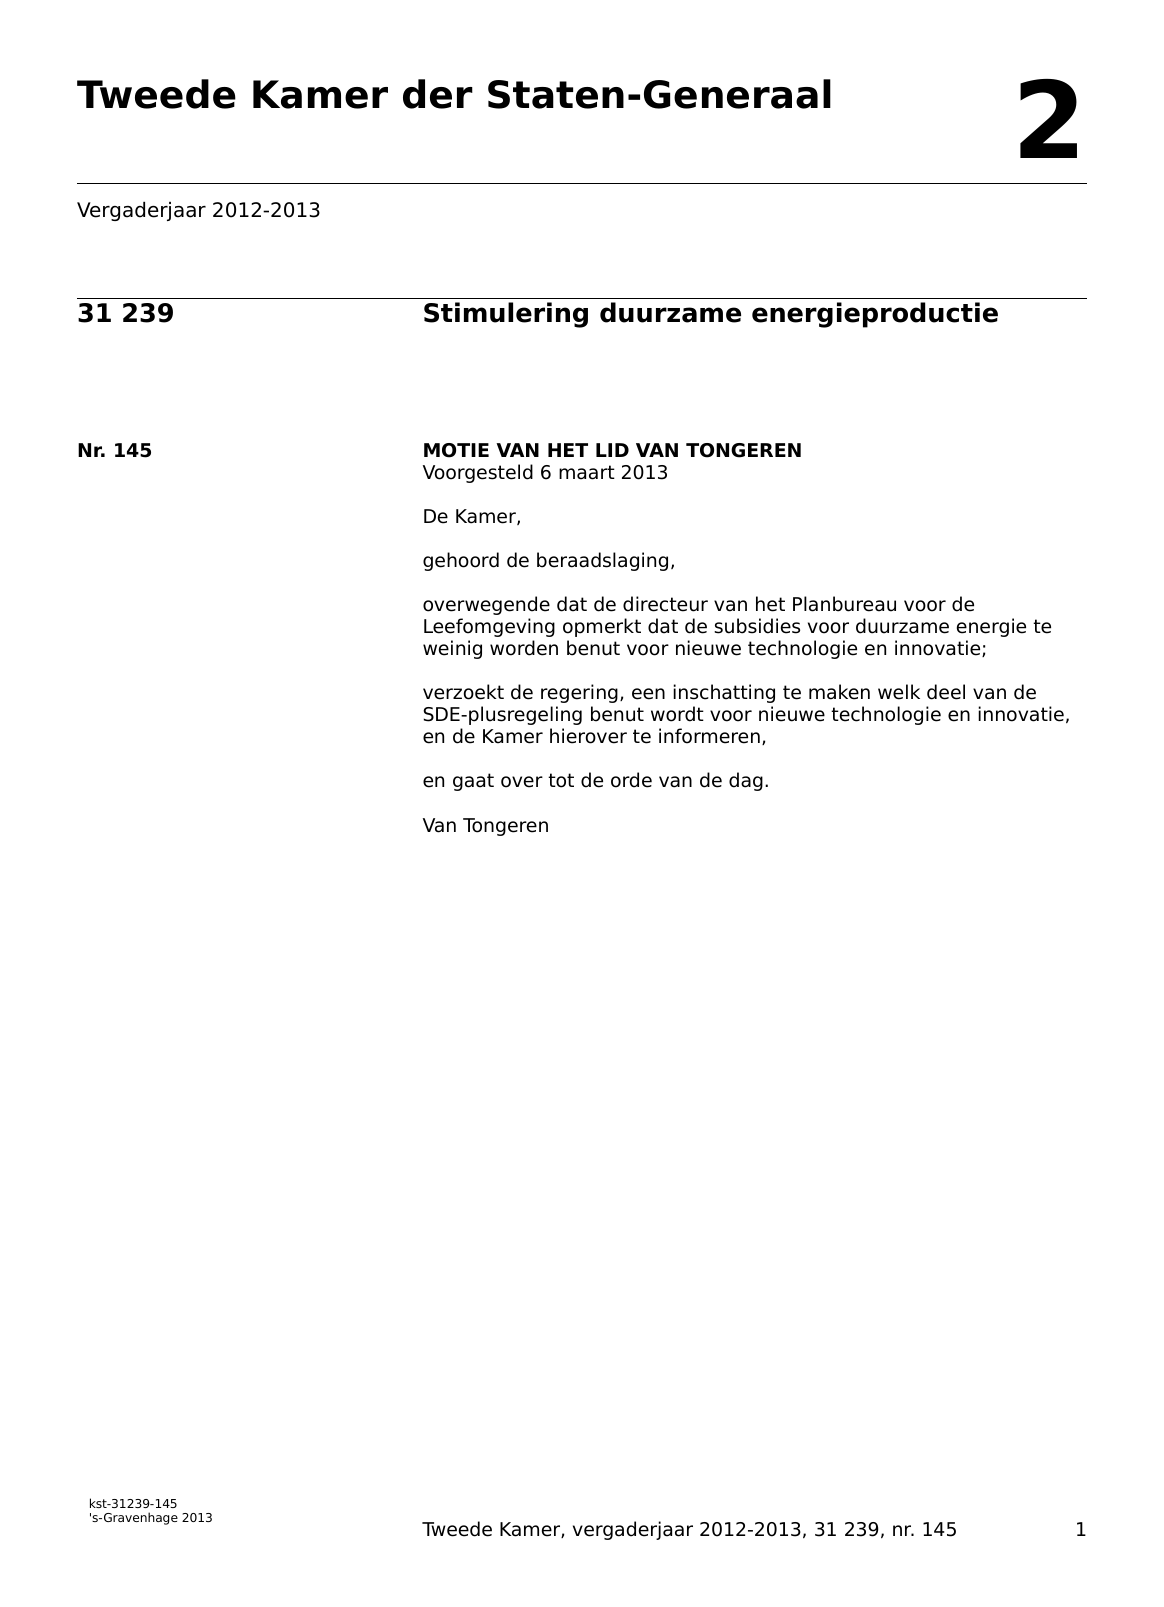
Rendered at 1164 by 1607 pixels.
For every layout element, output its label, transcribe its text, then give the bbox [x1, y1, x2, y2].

text Voorgesteld 6 maart 2013 [422, 462, 1087, 484]
table_header Tweede Kamer der Staten-Generaal [77, 59, 886, 183]
text kst-31239-145 [88, 1497, 323, 1511]
text 's-Gravenhage 2013 [88, 1511, 323, 1525]
subtitle 31 239 Stimulering duurzame energieproductie [77, 299, 1087, 329]
text verzoekt de regering, een inschatting te maken welk deel van de SDE-plusregeling benut wordt voor nieuwe technologie en innovatie, en de Kamer hierover te informeren, [422, 682, 1087, 748]
text en gaat over tot de orde van de dag. [422, 770, 1087, 792]
subtitle Nr. 145 MOTIE VAN HET LID VAN TONGEREN [77, 440, 1087, 462]
table_header 2 [886, 59, 1087, 183]
text Van Tongeren [422, 814, 1087, 837]
text De Kamer, [422, 506, 1087, 528]
text overwegende dat de directeur van het Planbureau voor de Leefomgeving opmerkt dat de subsidies voor duurzame energie te weinig worden benut voor nieuwe technologie en innovatie; [422, 594, 1087, 660]
text gehoord de beraadslaging, [422, 550, 1087, 572]
table_cell Vergaderjaar 2012-2013 [77, 184, 1087, 298]
